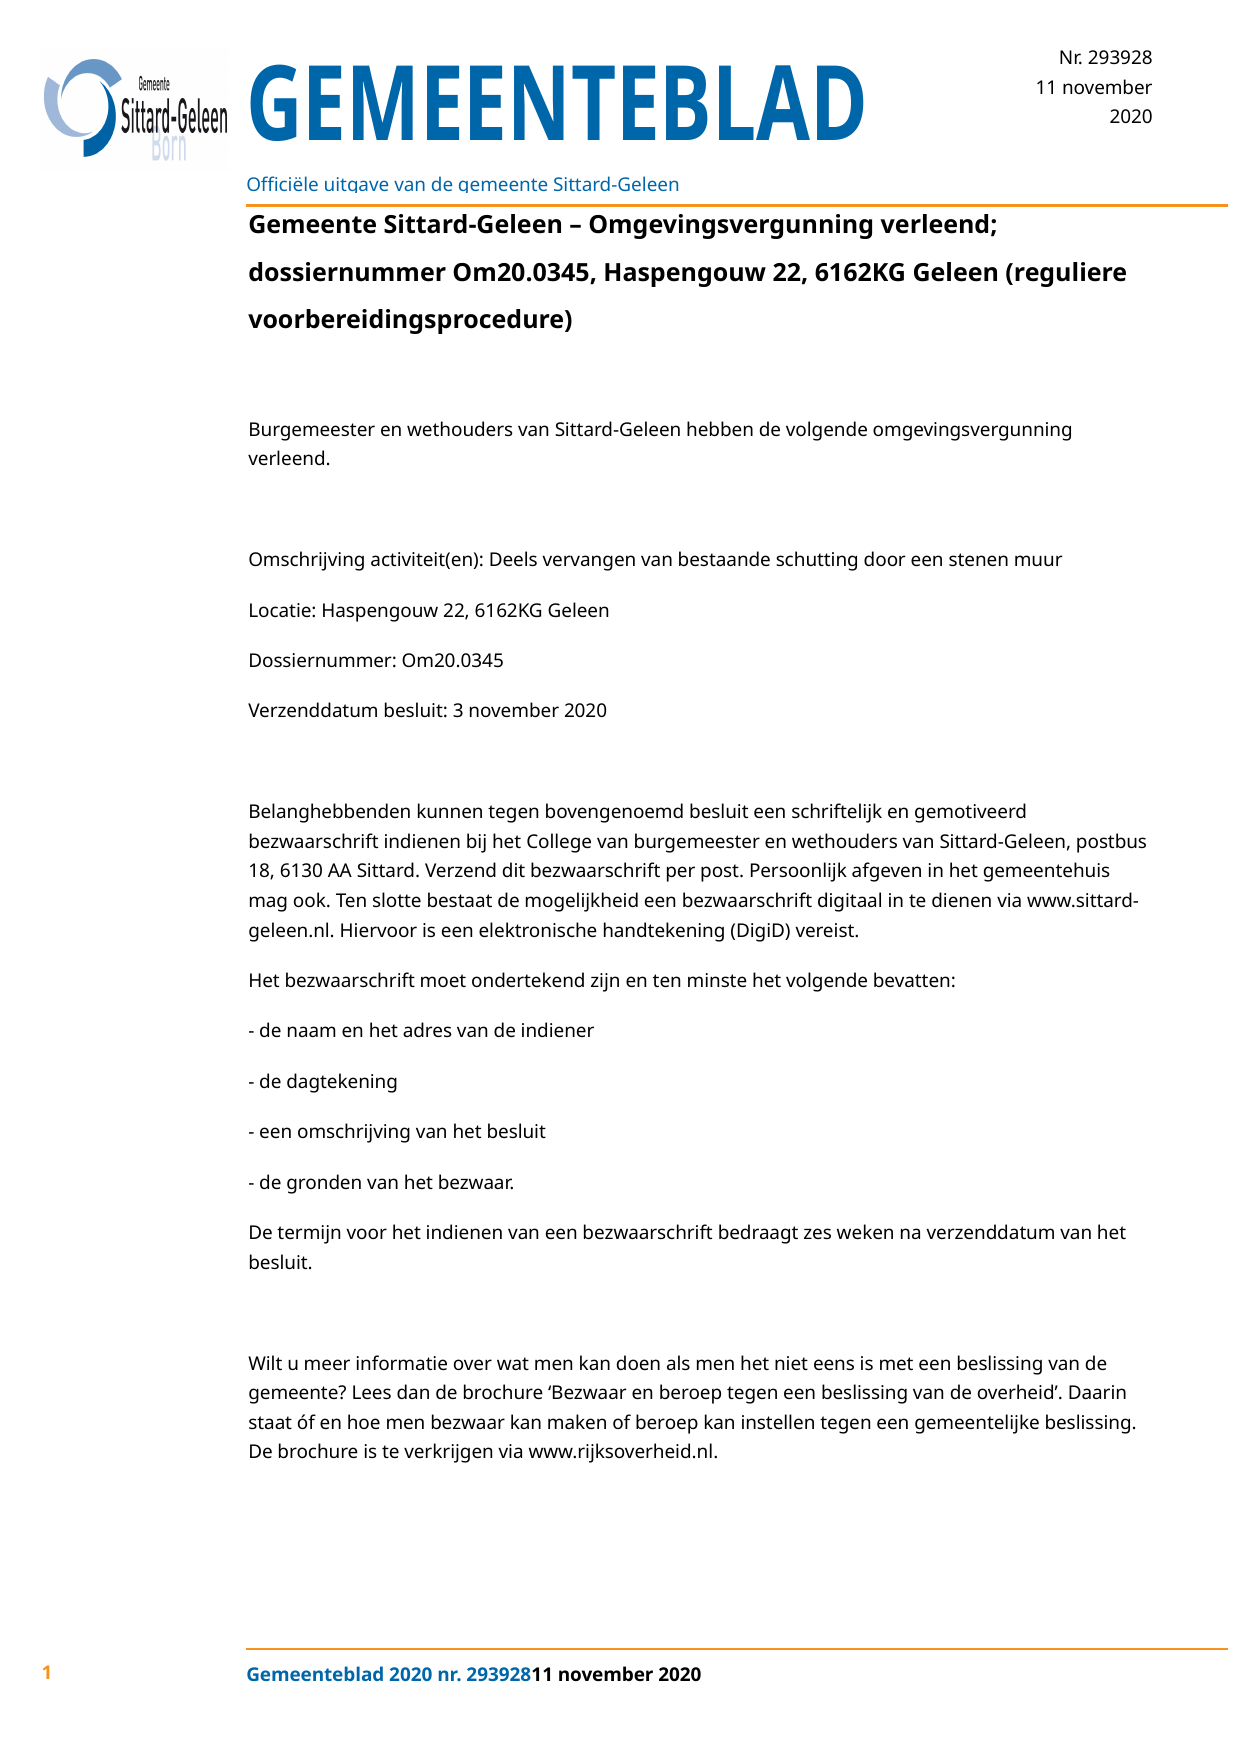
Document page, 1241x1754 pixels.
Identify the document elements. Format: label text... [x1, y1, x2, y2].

text - een omschrijving van het besluit [248, 1118, 1152, 1144]
text Wilt u meer informatie over wat men kan doen als men het niet eens is met een beslissing van de gemeente? Lees dan de brochure ‘Bezwaar en beroep tegen een beslissing van de overheid’. Daarin staat óf en hoe men bezwaar kan maken of beroep kan instellen tegen een gemeentelijke beslissing. De brochure is te verkrijgen via www.rijksoverheid.nl. [248, 1350, 1152, 1464]
text Het bezwaarschrift moet ondertekend zijn en ten minste het volgende bevatten: [248, 967, 1152, 993]
text - de gronden van het bezwaar. [248, 1169, 1152, 1194]
text Verzenddatum besluit: 3 november 2020 [248, 698, 1152, 723]
picture [41, 47, 231, 172]
text - de dagtekening [248, 1068, 1152, 1094]
text Locatie: Haspengouw 22, 6162KG Geleen [248, 597, 1152, 622]
text Belanghebbenden kunnen tegen bovengenoemd besluit een schriftelijk en gemotiveerd bezwaarschrift indienen bij het College van burgemeester en wethouders van Sittard-Geleen, postbus 18, 6130 AA Sittard. Verzend dit bezwaarschrift per post. Persoonlijk afgeven in het gemeentehuis mag ook. Ten slotte bestaat de mogelijkheid een bezwaarschrift digitaal in te dienen via www.sittard-geleen.nl. Hiervoor is een elektronische handtekening (DigiD) vereist. [248, 798, 1152, 942]
text Omschrijving activiteit(en): Deels vervangen van bestaande schutting door een stenen muur [248, 546, 1152, 572]
text Dossiernummer: Om20.0345 [248, 647, 1152, 673]
text Burgemeester en wethouders van Sittard-Geleen hebben de volgende omgevingsvergunning verleend. [248, 416, 1152, 471]
text Gemeente Sittard-Geleen – Omgevingsvergunning verleend; dossiernummer Om20.0345, Haspengouw 22, 6162KG Geleen (reguliere voorbereidingsprocedure) [248, 207, 1152, 336]
text De termijn voor het indienen van een bezwaarschrift bedraagt zes weken na verzenddatum van het besluit. [248, 1219, 1152, 1274]
text - de naam en het adres van de indiener [248, 1018, 1152, 1043]
